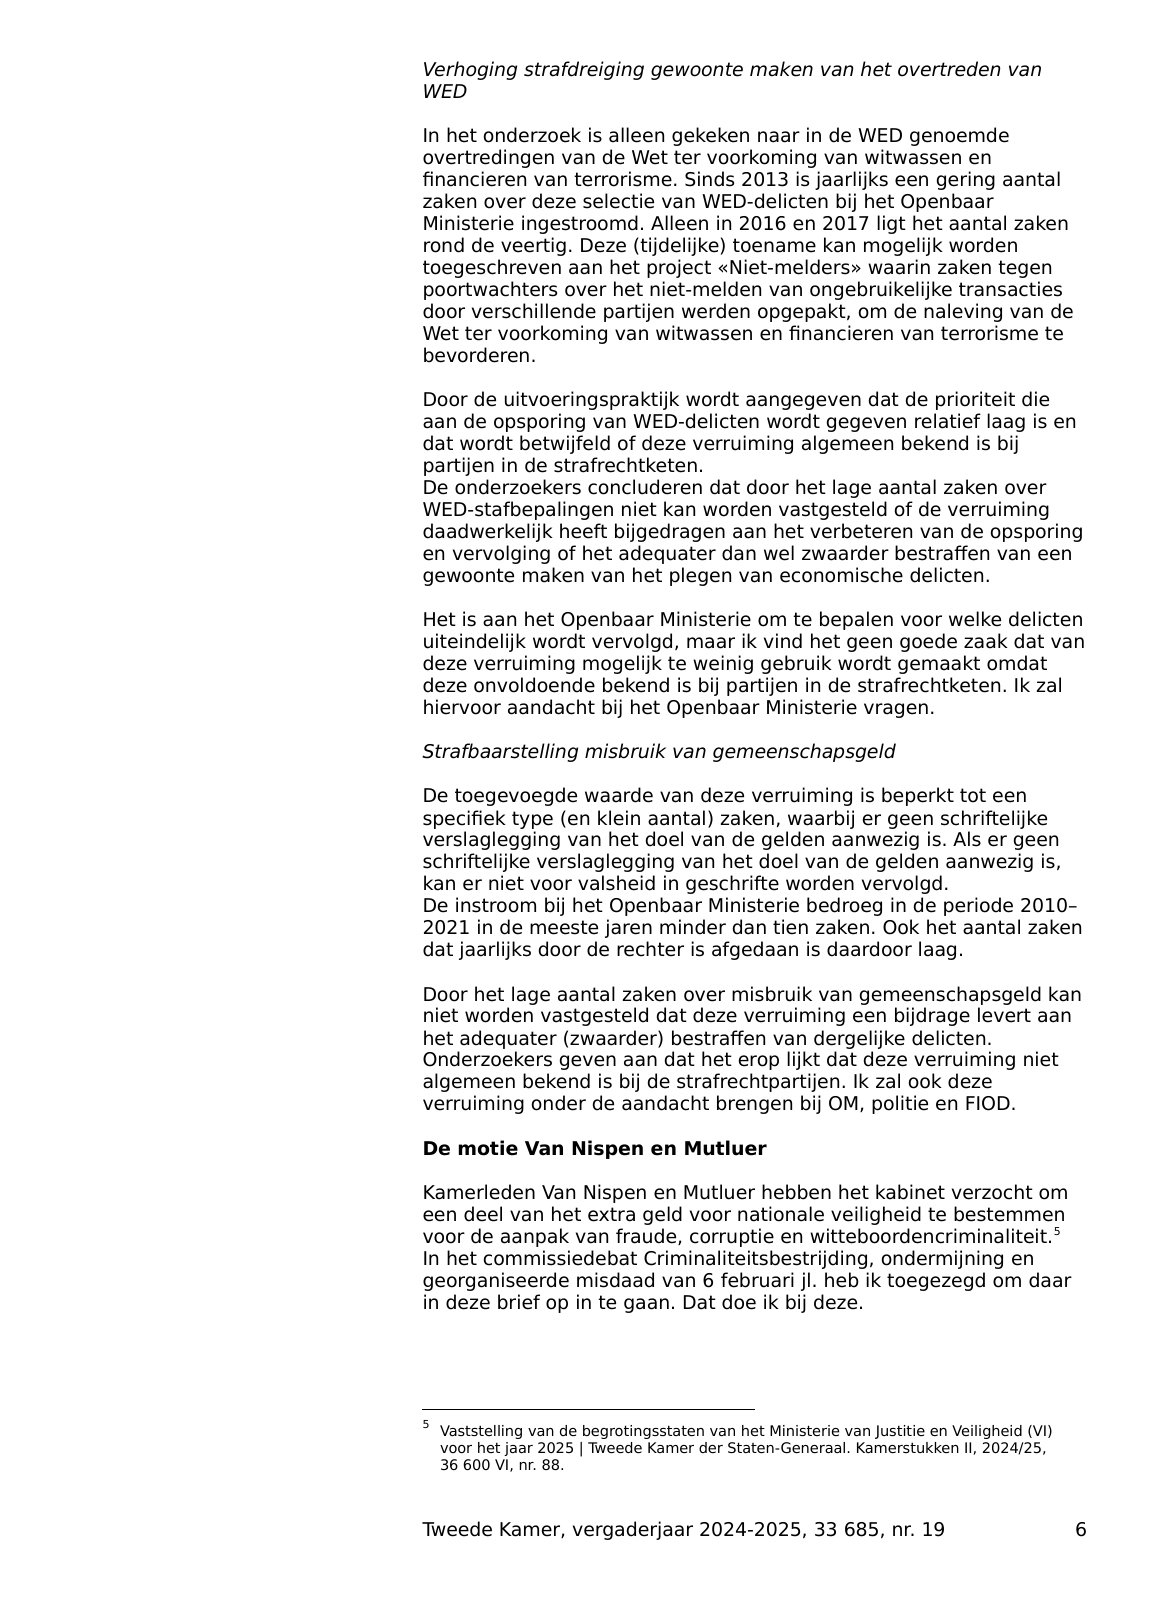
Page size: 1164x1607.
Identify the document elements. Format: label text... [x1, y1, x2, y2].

subtitle Verhoging strafdreiging gewoonte maken van het overtreden van WED [422, 59, 1087, 103]
text Het is aan het Openbaar Ministerie om te bepalen voor welke delicten uiteindelijk wordt vervolgd, maar ik vind het geen goede zaak dat van deze verruiming mogelijk te weinig gebruik wordt gemaakt omdat deze onvoldoende bekend is bij partijen in de strafrechtketen. Ik zal hiervoor aandacht bij het Openbaar Ministerie vragen. [422, 609, 1087, 719]
text In het onderzoek is alleen gekeken naar in de WED genoemde overtredingen van de Wet ter voorkoming van witwassen en financieren van terrorisme. Sinds 2013 is jaarlijks een gering aantal zaken over deze selectie van WED-delicten bij het Openbaar Ministerie ingestroomd. Alleen in 2016 en 2017 ligt het aantal zaken rond de veertig. Deze (tijdelijke) toename kan mogelijk worden toegeschreven aan het project «Niet-melders» waarin zaken tegen poortwachters over het niet-melden van ongebruikelijke transacties door verschillende partijen werden opgepakt, om de naleving van de Wet ter voorkoming van witwassen en financieren van terrorisme te bevorderen. [422, 125, 1087, 367]
text De instroom bij het Openbaar Ministerie bedroeg in de periode 2010–2021 in de meeste jaren minder dan tien zaken. Ook het aantal zaken dat jaarlijks door de rechter is afgedaan is daardoor laag. [422, 895, 1087, 961]
text Door de uitvoeringspraktijk wordt aangegeven dat de prioriteit die aan de opsporing van WED-delicten wordt gegeven relatief laag is en dat wordt betwijfeld of deze verruiming algemeen bekend is bij partijen in de strafrechtketen. [422, 389, 1087, 477]
text Kamerleden Van Nispen en Mutluer hebben het kabinet verzocht om een deel van het extra geld voor nationale veiligheid te bestemmen voor de aanpak van fraude, corruptie en witteboordencriminaliteit. In het commissiedebat Criminaliteitsbestrijding, ondermijning en georganiseerde misdaad van 6 februari jl. heb ik toegezegd om daar in deze brief op in te gaan. Dat doe ik bij deze. [422, 1182, 1087, 1313]
text De toegevoegde waarde van deze verruiming is beperkt tot een specifiek type (en klein aantal) zaken, waarbij er geen schriftelijke verslaglegging van het doel van de gelden aanwezig is. Als er geen schriftelijke verslaglegging van het doel van de gelden aanwezig is, kan er niet voor valsheid in geschrifte worden vervolgd. [422, 785, 1087, 895]
subtitle De motie Van Nispen en Mutluer [422, 1137, 1087, 1159]
subtitle Strafbaarstelling misbruik van gemeenschapsgeld [422, 741, 1087, 763]
text De onderzoekers concluderen dat door het lage aantal zaken over WED-stafbepalingen niet kan worden vastgesteld of de verruiming daadwerkelijk heeft bijgedragen aan het verbeteren van de opsporing en vervolging of het adequater dan wel zwaarder bestraffen van een gewoonte maken van het plegen van economische delicten. [422, 477, 1087, 587]
text Vaststelling van de begrotingsstaten van het Ministerie van Justitie en Veiligheid (VI) voor het jaar 2025 | Tweede Kamer der Staten-Generaal. Kamerstukken II, 2024/25, 36 600 VI, nr. 88. [422, 1418, 1087, 1474]
text Door het lage aantal zaken over misbruik van gemeenschapsgeld kan niet worden vastgesteld dat deze verruiming een bijdrage levert aan het adequater (zwaarder) bestraffen van dergelijke delicten. Onderzoekers geven aan dat het erop lijkt dat deze verruiming niet algemeen bekend is bij de strafrechtpartijen. Ik zal ook deze verruiming onder de aandacht brengen bij OM, politie en FIOD. [422, 983, 1087, 1115]
